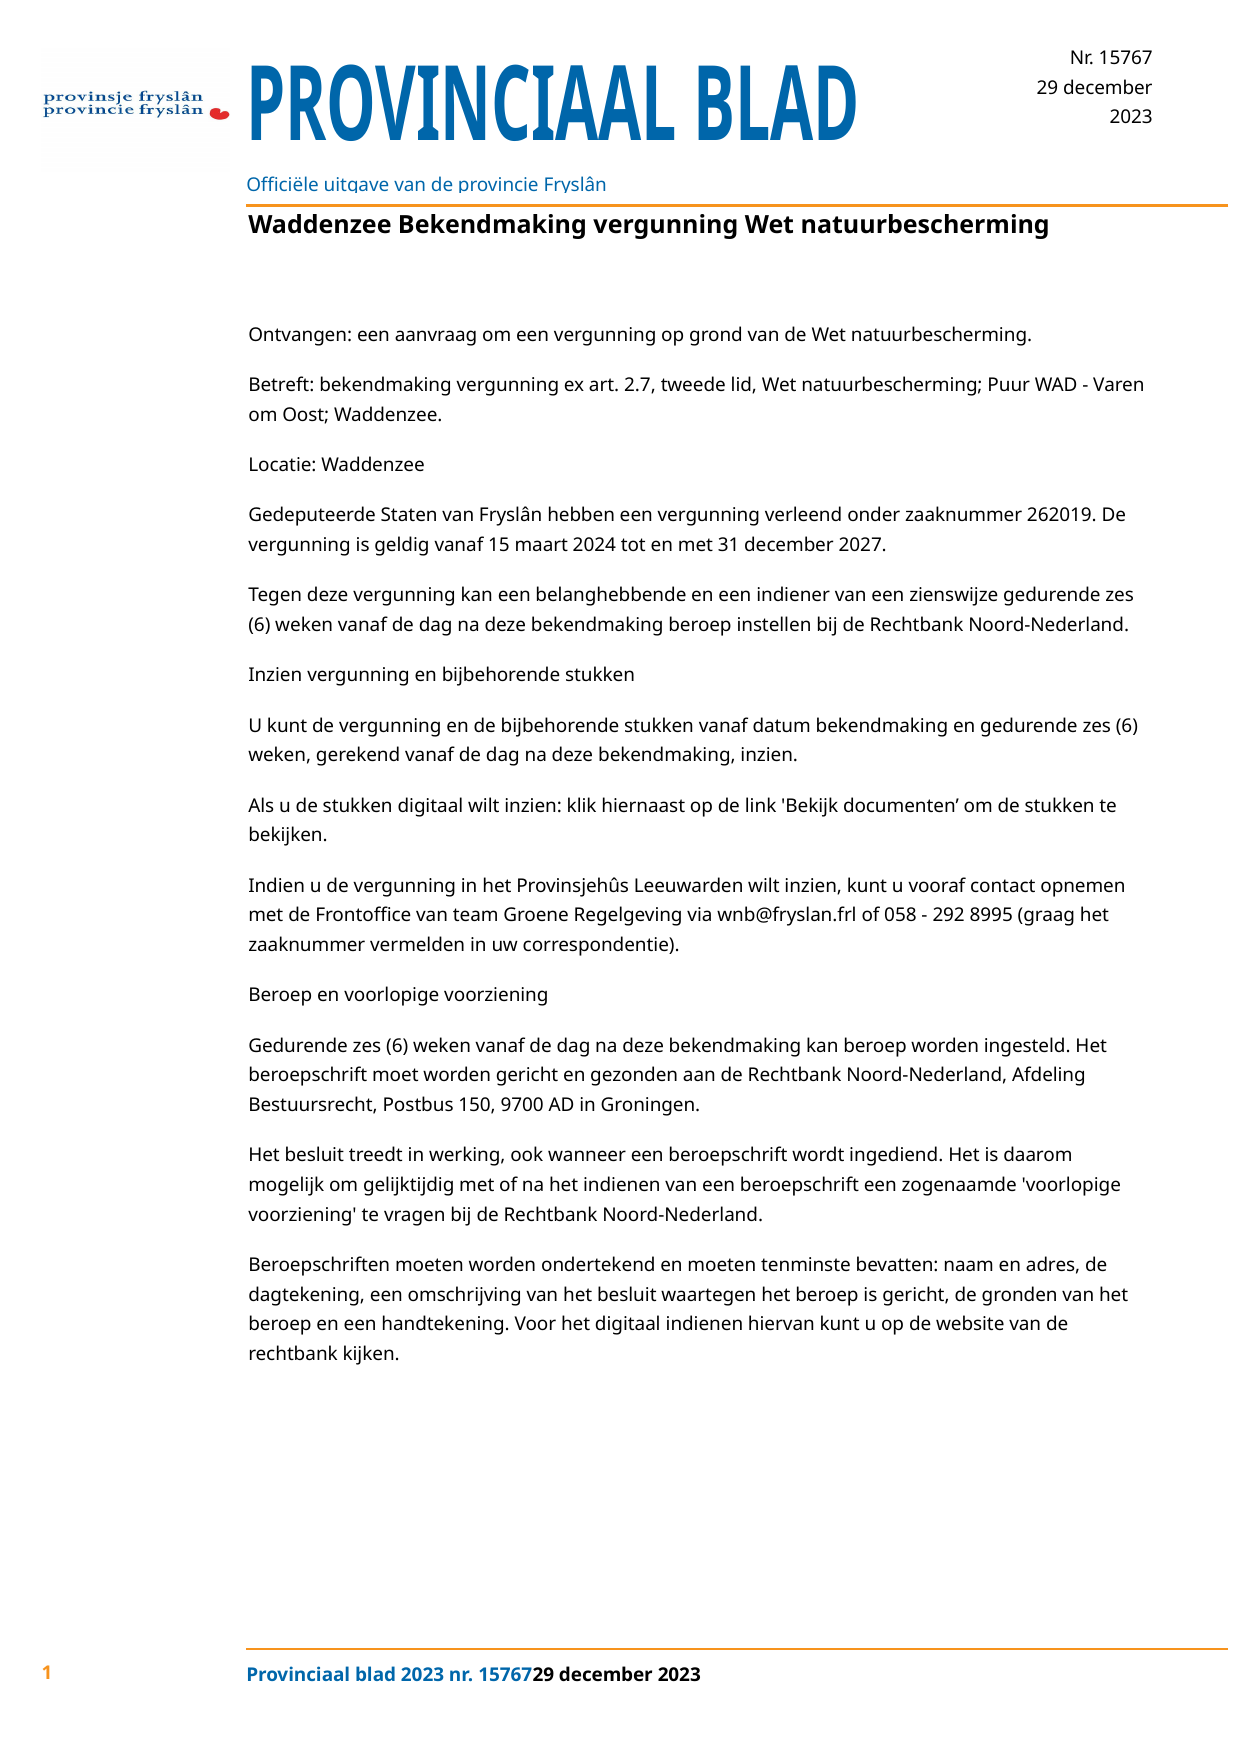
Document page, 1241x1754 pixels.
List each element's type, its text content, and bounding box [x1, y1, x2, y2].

text Tegen deze vergunning kan een belanghebbende en een indiener van een zienswijze gedurende zes (6) weken vanaf de dag na deze bekendmaking beroep instellen bij de Rechtbank Noord-Nederland. [248, 582, 1152, 637]
text Gedeputeerde Staten van Fryslân hebben een vergunning verleend onder zaaknummer 262019. De vergunning is geldig vanaf 15 maart 2024 tot en met 31 december 2027. [248, 502, 1152, 557]
text U kunt de vergunning en de bijbehorende stukken vanaf datum bekendmaking en gedurende zes (6) weken, gerekend vanaf de dag na deze bekendmaking, inzien. [248, 712, 1152, 767]
text Als u de stukken digitaal wilt inzien: klik hiernaast op de link 'Bekijk documenten’ om de stukken te bekijken. [248, 792, 1152, 847]
text Beroep en voorlopige voorziening [248, 982, 1152, 1007]
text Het besluit treedt in werking, ook wanneer een beroepschrift wordt ingediend. Het is daarom mogelijk om gelijktijdig met of na het indienen van een beroepschrift een zogenaamde 'voorlopige voorziening' te vragen bij de Rechtbank Noord-Nederland. [248, 1142, 1152, 1226]
text Locatie: Waddenzee [248, 451, 1152, 477]
text Ontvangen: een aanvraag om een vergunning op grond van de Wet natuurbescherming. [248, 321, 1152, 346]
picture [41, 47, 231, 172]
text Indien u de vergunning in het Provinsjehûs Leeuwarden wilt inzien, kunt u vooraf contact opnemen met de Frontoffice van team Groene Regelgeving via wnb@fryslan.frl of 058 - 292 8995 (graag het zaaknummer vermelden in uw correspondentie). [248, 872, 1152, 957]
text Beroepschriften moeten worden ondertekend en moeten tenminste bevatten: naam en adres, de dagtekening, een omschrijving van het besluit waartegen het beroep is gericht, de gronden van het beroep en een handtekening. Voor het digitaal indienen hiervan kunt u op de website van de rechtbank kijken. [248, 1251, 1152, 1366]
text Waddenzee Bekendmaking vergunning Wet natuurbescherming [248, 207, 1152, 241]
text Inzien vergunning en bijbehorende stukken [248, 662, 1152, 687]
text Gedurende zes (6) weken vanaf de dag na deze bekendmaking kan beroep worden ingesteld. Het beroepschrift moet worden gericht en gezonden aan de Rechtbank Noord-Nederland, Afdeling Bestuursrecht, Postbus 150, 9700 AD in Groningen. [248, 1032, 1152, 1117]
text Betreft: bekendmaking vergunning ex art. 2.7, tweede lid, Wet natuurbescherming; Puur WAD - Varen om Oost; Waddenzee. [248, 371, 1152, 426]
